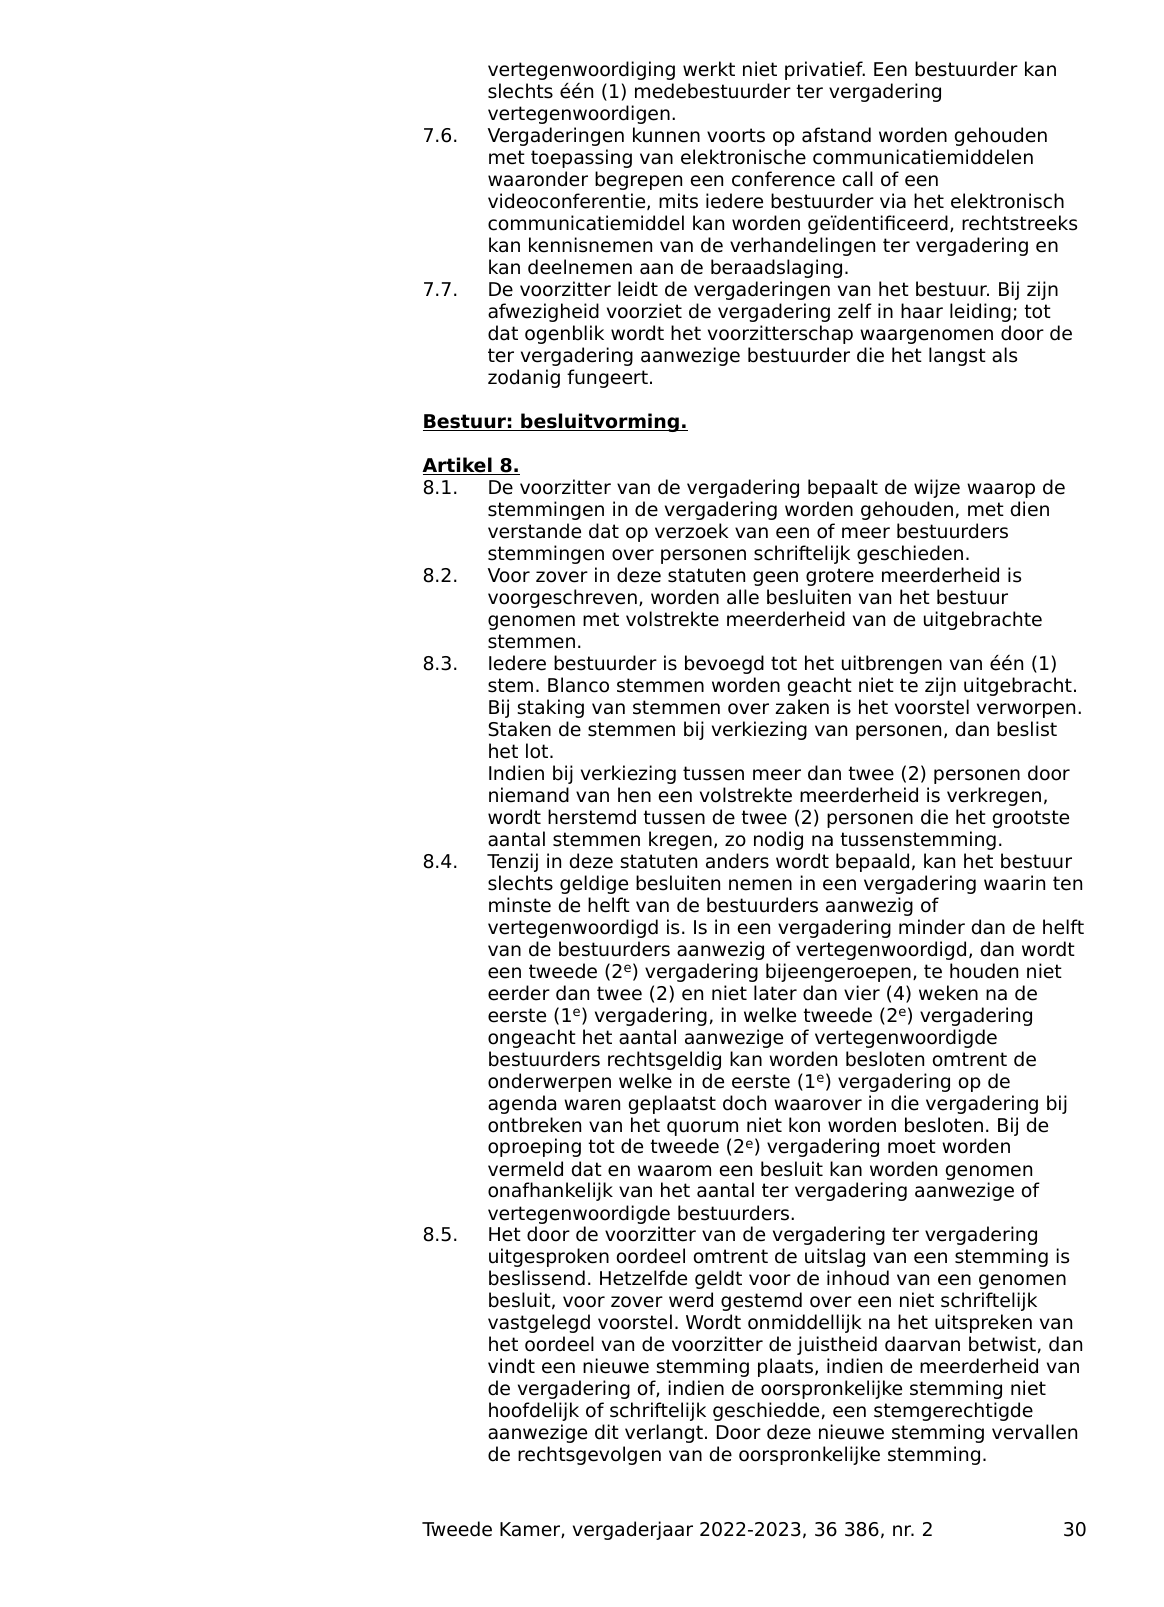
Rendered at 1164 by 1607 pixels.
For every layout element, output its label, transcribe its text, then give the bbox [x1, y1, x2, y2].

text 7.7. De voorzitter leidt de vergaderingen van het bestuur. Bij zijn afwezigheid voorziet de vergadering zelf in haar leiding; tot dat ogenblik wordt het voorzitterschap waargenomen door de ter vergadering aanwezige bestuurder die het langst als zodanig fungeert. [422, 279, 1087, 389]
text Indien bij verkiezing tussen meer dan twee (2) personen door niemand van hen een volstrekte meerderheid is verkregen, wordt herstemd tussen de twee (2) personen die het grootste aantal stemmen kregen, zo nodig na tussenstemming. [487, 763, 1087, 851]
subtitle Artikel 8. [422, 455, 1087, 477]
text 8.1. De voorzitter van de vergadering bepaalt de wijze waarop de stemmingen in de vergadering worden gehouden, met dien verstande dat op verzoek van een of meer bestuurders stemmingen over personen schriftelijk geschieden. [422, 477, 1087, 565]
text 8.2. Voor zover in deze statuten geen grotere meerderheid is voorgeschreven, worden alle besluiten van het bestuur genomen met volstrekte meerderheid van de uitgebrachte stemmen. [422, 565, 1087, 653]
subtitle Bestuur: besluitvorming. [422, 411, 1087, 433]
text 8.4. Tenzij in deze statuten anders wordt bepaald, kan het bestuur slechts geldige besluiten nemen in een vergadering waarin ten minste de helft van de bestuurders aanwezig of vertegenwoordigd is. Is in een vergadering minder dan de helft van de bestuurders aanwezig of vertegenwoordigd, dan wordt een tweede (2e) vergadering bijeengeroepen, te houden niet eerder dan twee (2) en niet later dan vier (4) weken na de eerste (1e) vergadering, in welke tweede (2e) vergadering ongeacht het aantal aanwezige of vertegenwoordigde bestuurders rechtsgeldig kan worden besloten omtrent de onderwerpen welke in de eerste (1e) vergadering op de agenda waren geplaatst doch waarover in die vergadering bij ontbreken van het quorum niet kon worden besloten. Bij de oproeping tot de tweede (2e) vergadering moet worden vermeld dat en waarom een besluit kan worden genomen onafhankelijk van het aantal ter vergadering aanwezige of vertegenwoordigde bestuurders. [422, 851, 1087, 1224]
text vertegenwoordiging werkt niet privatief. Een bestuurder kan slechts één (1) medebestuurder ter vergadering vertegenwoordigen. [422, 59, 1087, 125]
text 8.3. Iedere bestuurder is bevoegd tot het uitbrengen van één (1) stem. Blanco stemmen worden geacht niet te zijn uitgebracht. Bij staking van stemmen over zaken is het voorstel verworpen. Staken de stemmen bij verkiezing van personen, dan beslist het lot. [422, 653, 1087, 763]
text 8.5. Het door de voorzitter van de vergadering ter vergadering uitgesproken oordeel omtrent de uitslag van een stemming is beslissend. Hetzelfde geldt voor de inhoud van een genomen besluit, voor zover werd gestemd over een niet schriftelijk vastgelegd voorstel. Wordt onmiddellijk na het uitspreken van het oordeel van de voorzitter de juistheid daarvan betwist, dan vindt een nieuwe stemming plaats, indien de meerderheid van de vergadering of, indien de oorspronkelijke stemming niet hoofdelijk of schriftelijk geschiedde, een stemgerechtigde aanwezige dit verlangt. Door deze nieuwe stemming vervallen de rechtsgevolgen van de oorspronkelijke stemming. [422, 1224, 1087, 1466]
text 7.6. Vergaderingen kunnen voorts op afstand worden gehouden met toepassing van elektronische communicatiemiddelen waaronder begrepen een conference call of een videoconferentie, mits iedere bestuurder via het elektronisch communicatiemiddel kan worden geïdentificeerd, rechtstreeks kan kennisnemen van de verhandelingen ter vergadering en kan deelnemen aan de beraadslaging. [422, 125, 1087, 279]
